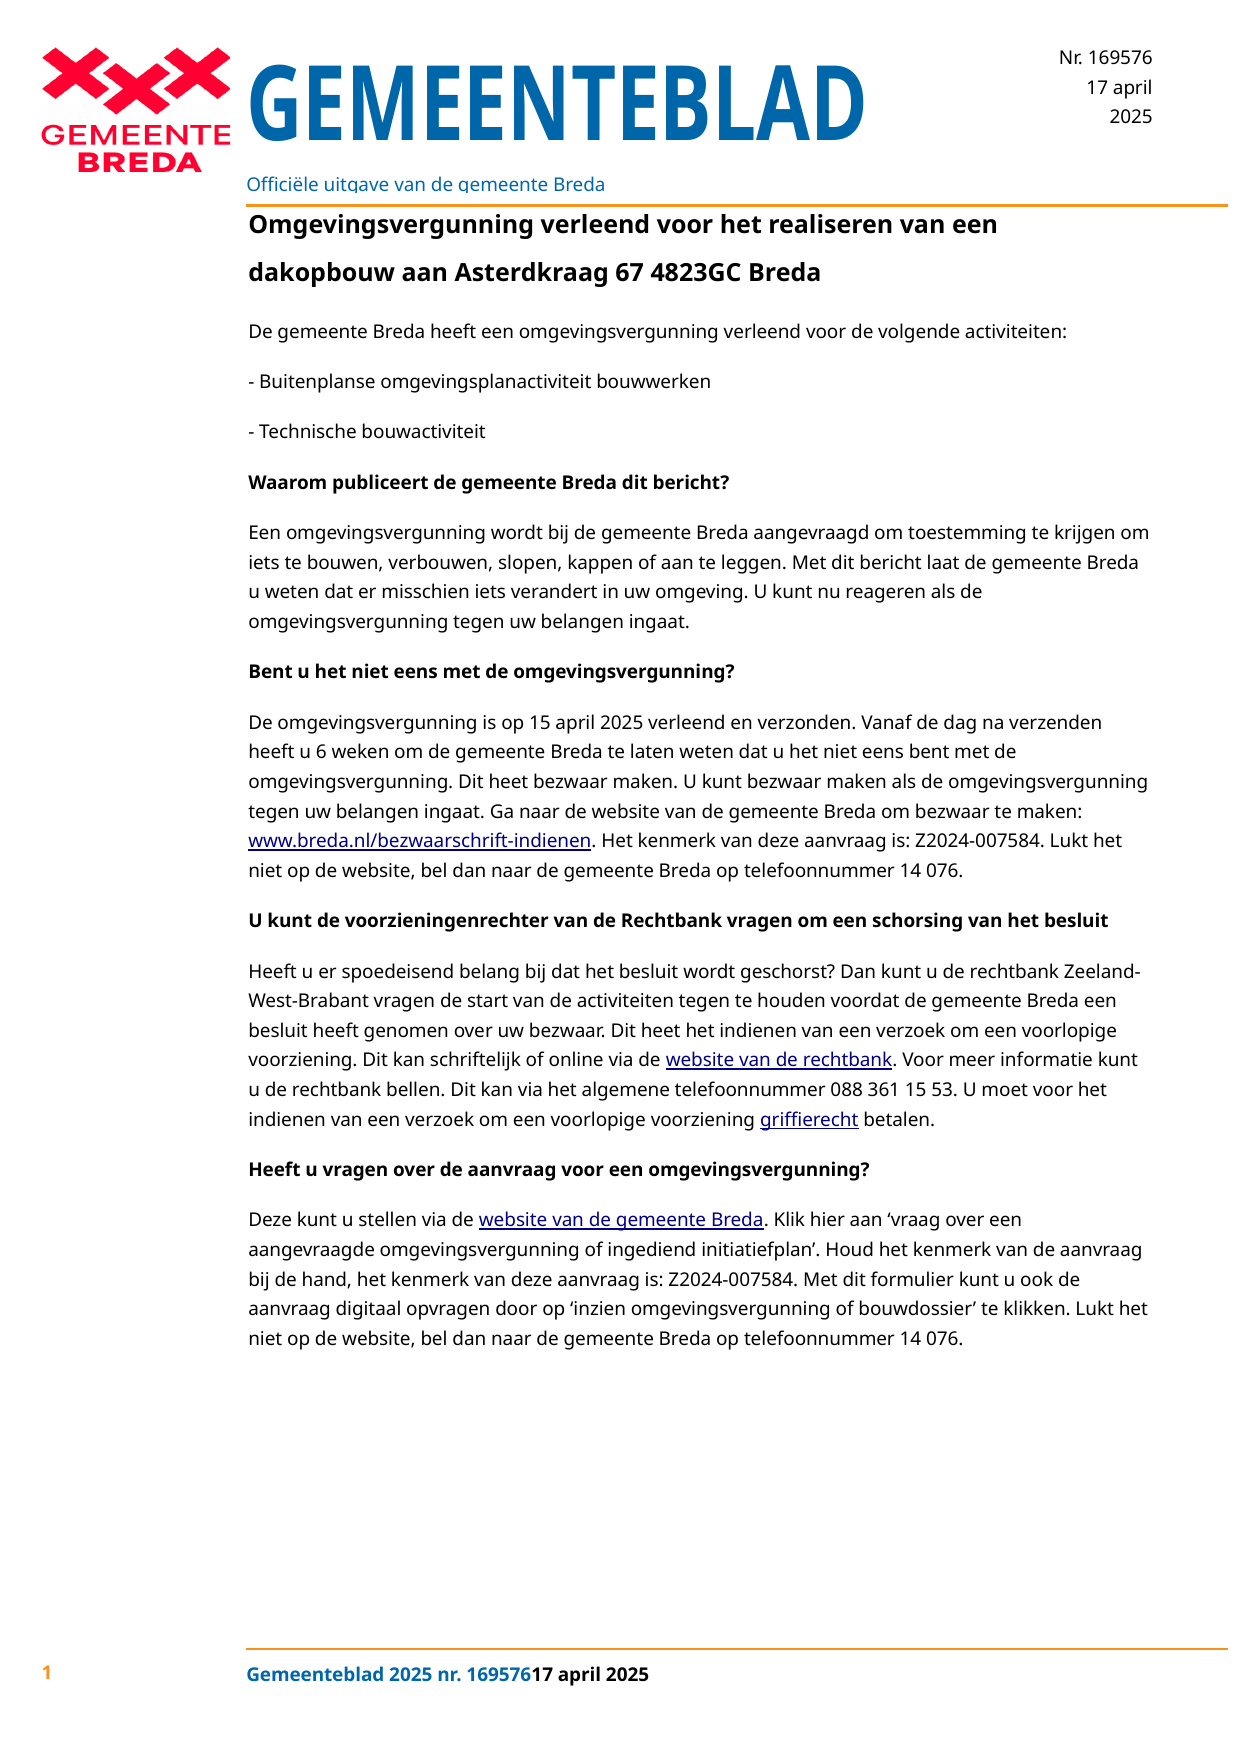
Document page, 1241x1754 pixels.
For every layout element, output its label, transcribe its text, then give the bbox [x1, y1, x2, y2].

text Deze kunt u stellen via de website van de gemeente Breda. Klik hier aan ‘vraag over een aangevraagde omgevingsvergunning of ingediend initiatiefplan’. Houd het kenmerk van de aanvraag bij de hand, het kenmerk van deze aanvraag is: Z2024-007584. Met dit formulier kunt u ook de aanvraag digitaal opvragen door op ‘inzien omgevingsvergunning of bouwdossier’ te klikken. Lukt het niet op de website, bel dan naar de gemeente Breda op telefoonnummer 14 076. [248, 1207, 1152, 1351]
text - Buitenplanse omgevingsplanactiviteit bouwwerken [248, 368, 1152, 394]
text Heeft u er spoedeisend belang bij dat het besluit wordt geschorst? Dan kunt u de rechtbank Zeeland-West-Brabant vragen de start van de activiteiten tegen te houden voordat de gemeente Breda een besluit heeft genomen over uw bezwaar. Dit heet het indienen van een verzoek om een voorlopige voorziening. Dit kan schriftelijk of online via de website van de rechtbank. Voor meer informatie kunt u de rechtbank bellen. Dit kan via het algemene telefoonnummer 088 361 15 53. U moet voor het indienen van een verzoek om een voorlopige voorziening griffierecht betalen. [248, 958, 1152, 1132]
text De omgevingsvergunning is op 15 april 2025 verleend en verzonden. Vanaf de dag na verzenden heeft u 6 weken om de gemeente Breda te laten weten dat u het niet eens bent met de omgevingsvergunning. Dit heet bezwaar maken. U kunt bezwaar maken als de omgevingsvergunning tegen uw belangen ingaat. Ga naar de website van de gemeente Breda om bezwaar te maken: www.breda.nl/bezwaarschrift-indienen. Het kenmerk van deze aanvraag is: Z2024-007584. Lukt het niet op de website, bel dan naar de gemeente Breda op telefoonnummer 14 076. [248, 709, 1152, 883]
text Bent u het niet eens met de omgevingsvergunning? [248, 659, 1152, 684]
text De gemeente Breda heeft een omgevingsvergunning verleend voor de volgende activiteiten: [248, 318, 1152, 344]
text U kunt de voorzieningenrechter van de Rechtbank vragen om een schorsing van het besluit [248, 907, 1152, 933]
text Waarom publiceert de gemeente Breda dit bericht? [248, 469, 1152, 495]
picture [41, 47, 231, 172]
text Heeft u vragen over de aanvraag voor een omgevingsvergunning? [248, 1156, 1152, 1182]
text Omgevingsvergunning verleend voor het realiseren van een dakopbouw aan Asterdkraag 67 4823GC Breda [248, 207, 1152, 288]
text Een omgevingsvergunning wordt bij de gemeente Breda aangevraagd om toestemming te krijgen om iets te bouwen, verbouwen, slopen, kappen of aan te leggen. Met dit bericht laat de gemeente Breda u weten dat er misschien iets verandert in uw omgeving. U kunt nu reageren als de omgevingsvergunning tegen uw belangen ingaat. [248, 519, 1152, 634]
text - Technische bouwactiviteit [248, 419, 1152, 444]
